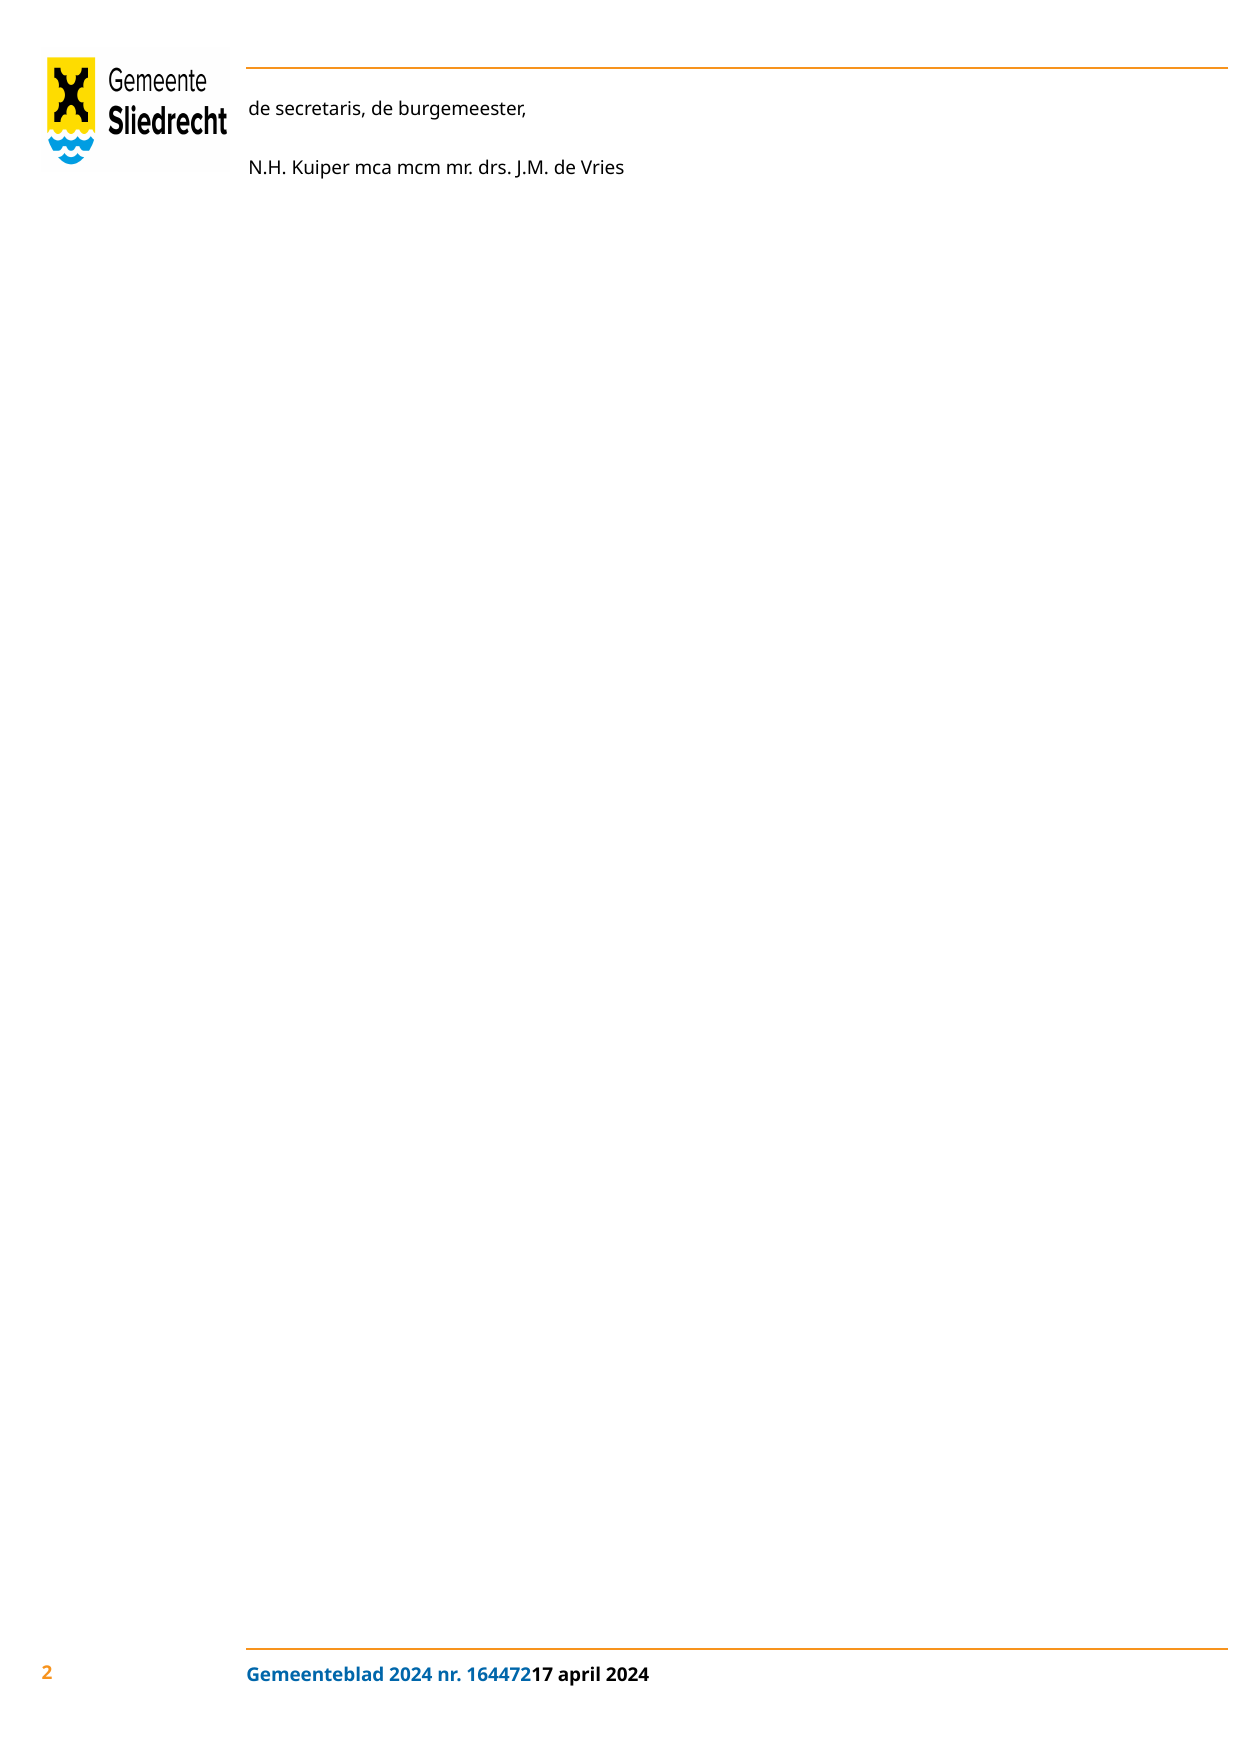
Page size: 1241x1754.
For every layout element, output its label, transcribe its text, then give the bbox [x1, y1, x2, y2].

text N.H. Kuiper mca mcm mr. drs. J.M. de Vries [248, 154, 1152, 180]
text de secretaris, de burgemeester, [248, 95, 1152, 121]
picture [41, 47, 231, 172]
